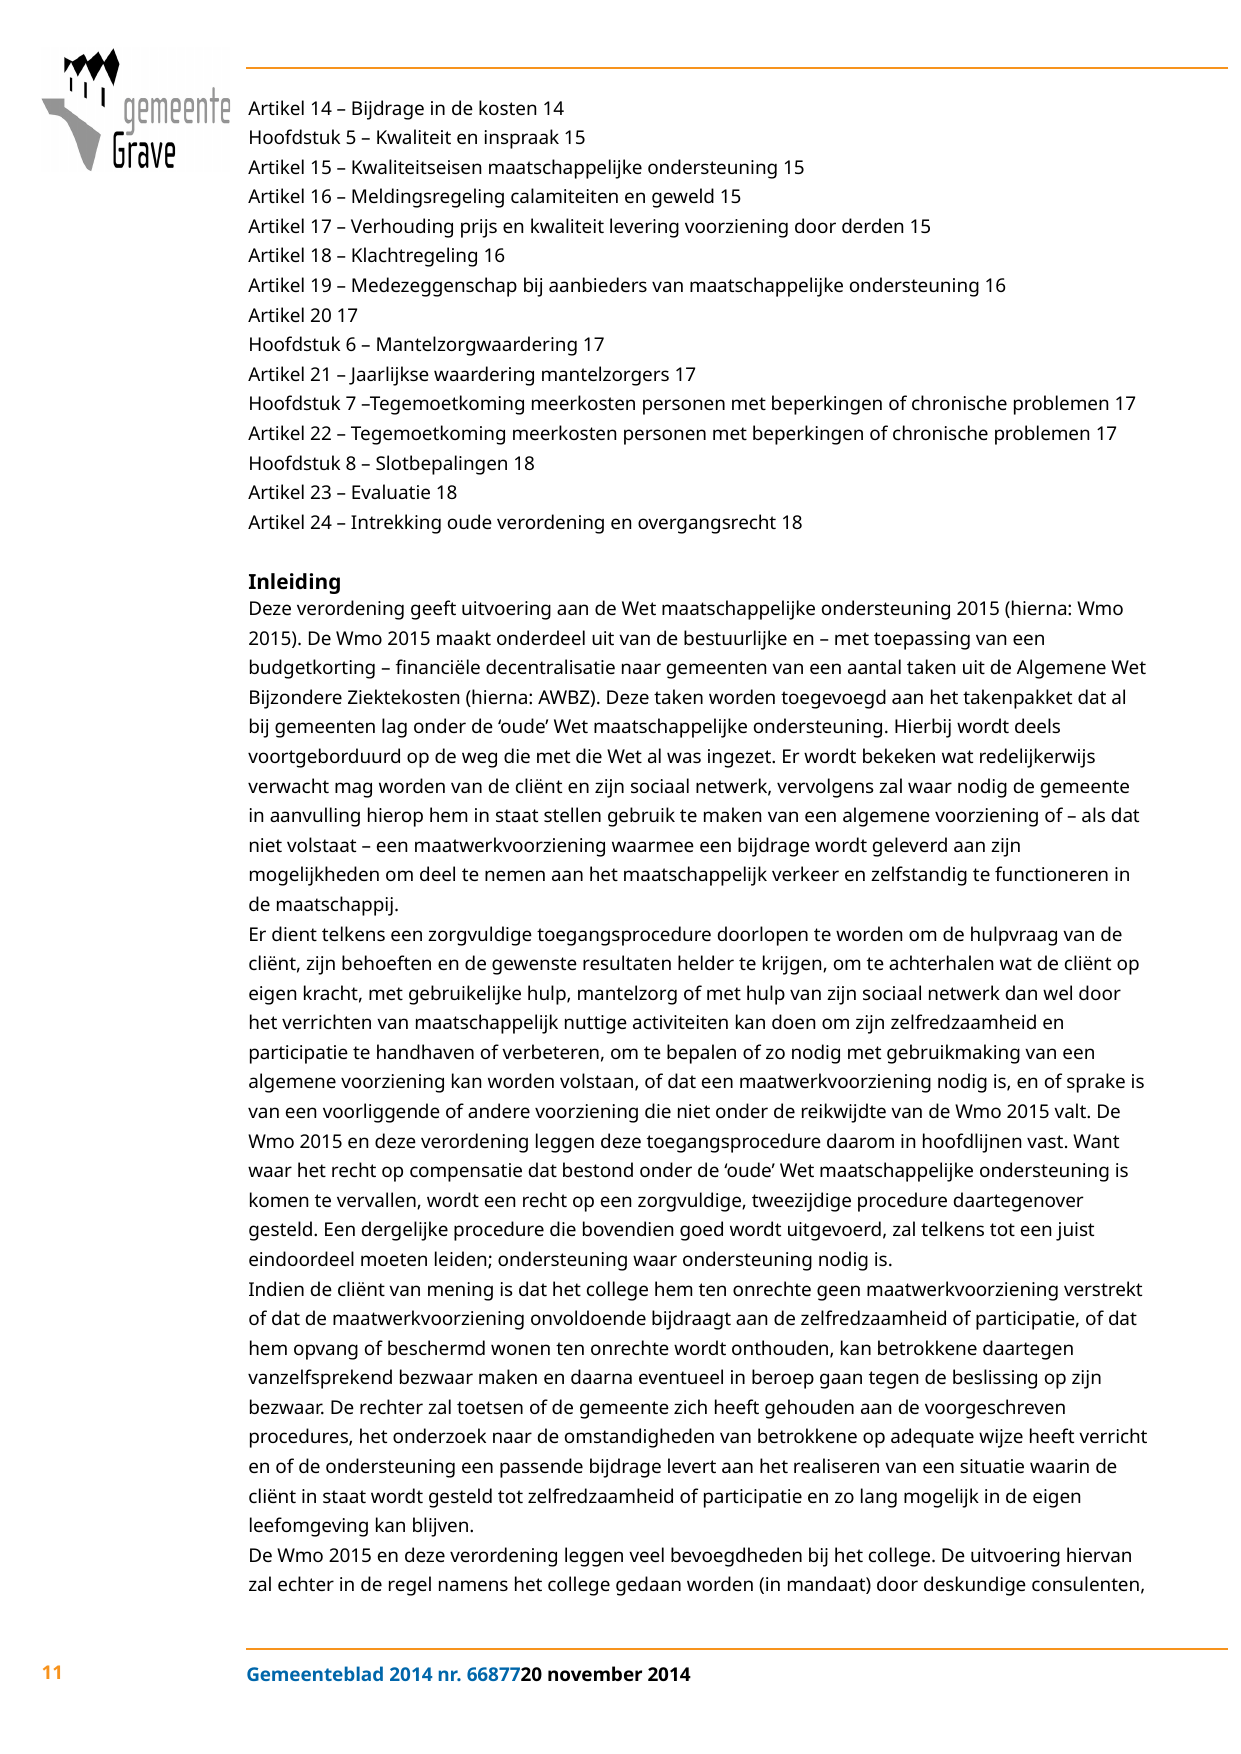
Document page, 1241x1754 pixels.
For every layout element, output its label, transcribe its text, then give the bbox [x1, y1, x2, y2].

text Artikel 20 17 [248, 302, 1152, 328]
text De Wmo 2015 en deze verordening leggen veel bevoegdheden bij het college. De uitvoering hiervan zal echter in de regel namens het college gedaan worden (in mandaat) door deskundige consulenten, [248, 1542, 1152, 1597]
text Hoofdstuk 5 – Kwaliteit en inspraak 15 [248, 124, 1152, 150]
text Artikel 16 – Meldingsregeling calamiteiten en geweld 15 [248, 183, 1152, 209]
text Indien de cliënt van mening is dat het college hem ten onrechte geen maatwerkvoorziening verstrekt of dat de maatwerkvoorziening onvoldoende bijdraagt aan de zelfredzaamheid of participatie, of dat hem opvang of beschermd wonen ten onrechte wordt onthouden, kan betrokkene daartegen vanzelfsprekend bezwaar maken en daarna eventueel in beroep gaan tegen de beslissing op zijn bezwaar. De rechter zal toetsen of de gemeente zich heeft gehouden aan de voorgeschreven procedures, het onderzoek naar de omstandigheden van betrokkene op adequate wijze heeft verricht en of de ondersteuning een passende bijdrage levert aan het realiseren van een situatie waarin de cliënt in staat wordt gesteld tot zelfredzaamheid of participatie en zo lang mogelijk in de eigen leefomgeving kan blijven. [248, 1276, 1152, 1538]
text Artikel 14 – Bijdrage in de kosten 14 [248, 95, 1152, 121]
text Artikel 18 – Klachtregeling 16 [248, 243, 1152, 268]
text Artikel 22 – Tegemoetkoming meerkosten personen met beperkingen of chronische problemen 17 [248, 420, 1152, 446]
text Artikel 24 – Intrekking oude verordening en overgangsrecht 18 [248, 509, 1152, 535]
text Er dient telkens een zorgvuldige toegangsprocedure doorlopen te worden om de hulpvraag van de cliënt, zijn behoeften en de gewenste resultaten helder te krijgen, om te achterhalen wat de cliënt op eigen kracht, met gebruikelijke hulp, mantelzorg of met hulp van zijn sociaal netwerk dan wel door het verrichten van maatschappelijk nuttige activiteiten kan doen om zijn zelfredzaamheid en participatie te handhaven of verbeteren, om te bepalen of zo nodig met gebruikmaking van een algemene voorziening kan worden volstaan, of dat een maatwerkvoorziening nodig is, en of sprake is van een voorliggende of andere voorziening die niet onder de reikwijdte van de Wmo 2015 valt. De Wmo 2015 en deze verordening leggen deze toegangsprocedure daarom in hoofdlijnen vast. Want waar het recht op compensatie dat bestond onder de ‘oude’ Wet maatschappelijke ondersteuning is komen te vervallen, wordt een recht op een zorgvuldige, tweezijdige procedure daartegenover gesteld. Een dergelijke procedure die bovendien goed wordt uitgevoerd, zal telkens tot een juist eindoordeel moeten leiden; ondersteuning waar ondersteuning nodig is. [248, 921, 1152, 1272]
text Deze verordening geeft uitvoering aan de Wet maatschappelijke ondersteuning 2015 (hierna: Wmo 2015). De Wmo 2015 maakt onderdeel uit van de bestuurlijke en – met toepassing van een budgetkorting – financiële decentralisatie naar gemeenten van een aantal taken uit de Algemene Wet Bijzondere Ziektekosten (hierna: AWBZ). Deze taken worden toegevoegd aan het takenpakket dat al bij gemeenten lag onder de ‘oude’ Wet maatschappelijke ondersteuning. Hierbij wordt deels voortgeborduurd op de weg die met die Wet al was ingezet. Er wordt bekeken wat redelijkerwijs verwacht mag worden van de cliënt en zijn sociaal netwerk, vervolgens zal waar nodig de gemeente in aanvulling hierop hem in staat stellen gebruik te maken van een algemene voorziening of – als dat niet volstaat – een maatwerkvoorziening waarmee een bijdrage wordt geleverd aan zijn mogelijkheden om deel te nemen aan het maatschappelijk verkeer en zelfstandig te functioneren in de maatschappij. [248, 595, 1152, 917]
text Hoofdstuk 6 – Mantelzorgwaardering 17 [248, 331, 1152, 357]
text Artikel 23 – Evaluatie 18 [248, 479, 1152, 505]
text Hoofdstuk 8 – Slotbepalingen 18 [248, 450, 1152, 476]
text Artikel 19 – Medezeggenschap bij aanbieders van maatschappelijke ondersteuning 16 [248, 272, 1152, 298]
text Artikel 21 – Jaarlijkse waardering mantelzorgers 17 [248, 361, 1152, 387]
text Inleiding [248, 567, 1152, 595]
text Hoofdstuk 7 –Tegemoetkoming meerkosten personen met beperkingen of chronische problemen 17 [248, 391, 1152, 416]
text Artikel 15 – Kwaliteitseisen maatschappelijke ondersteuning 15 [248, 154, 1152, 180]
picture [41, 47, 231, 172]
text Artikel 17 – Verhouding prijs en kwaliteit levering voorziening door derden 15 [248, 213, 1152, 239]
